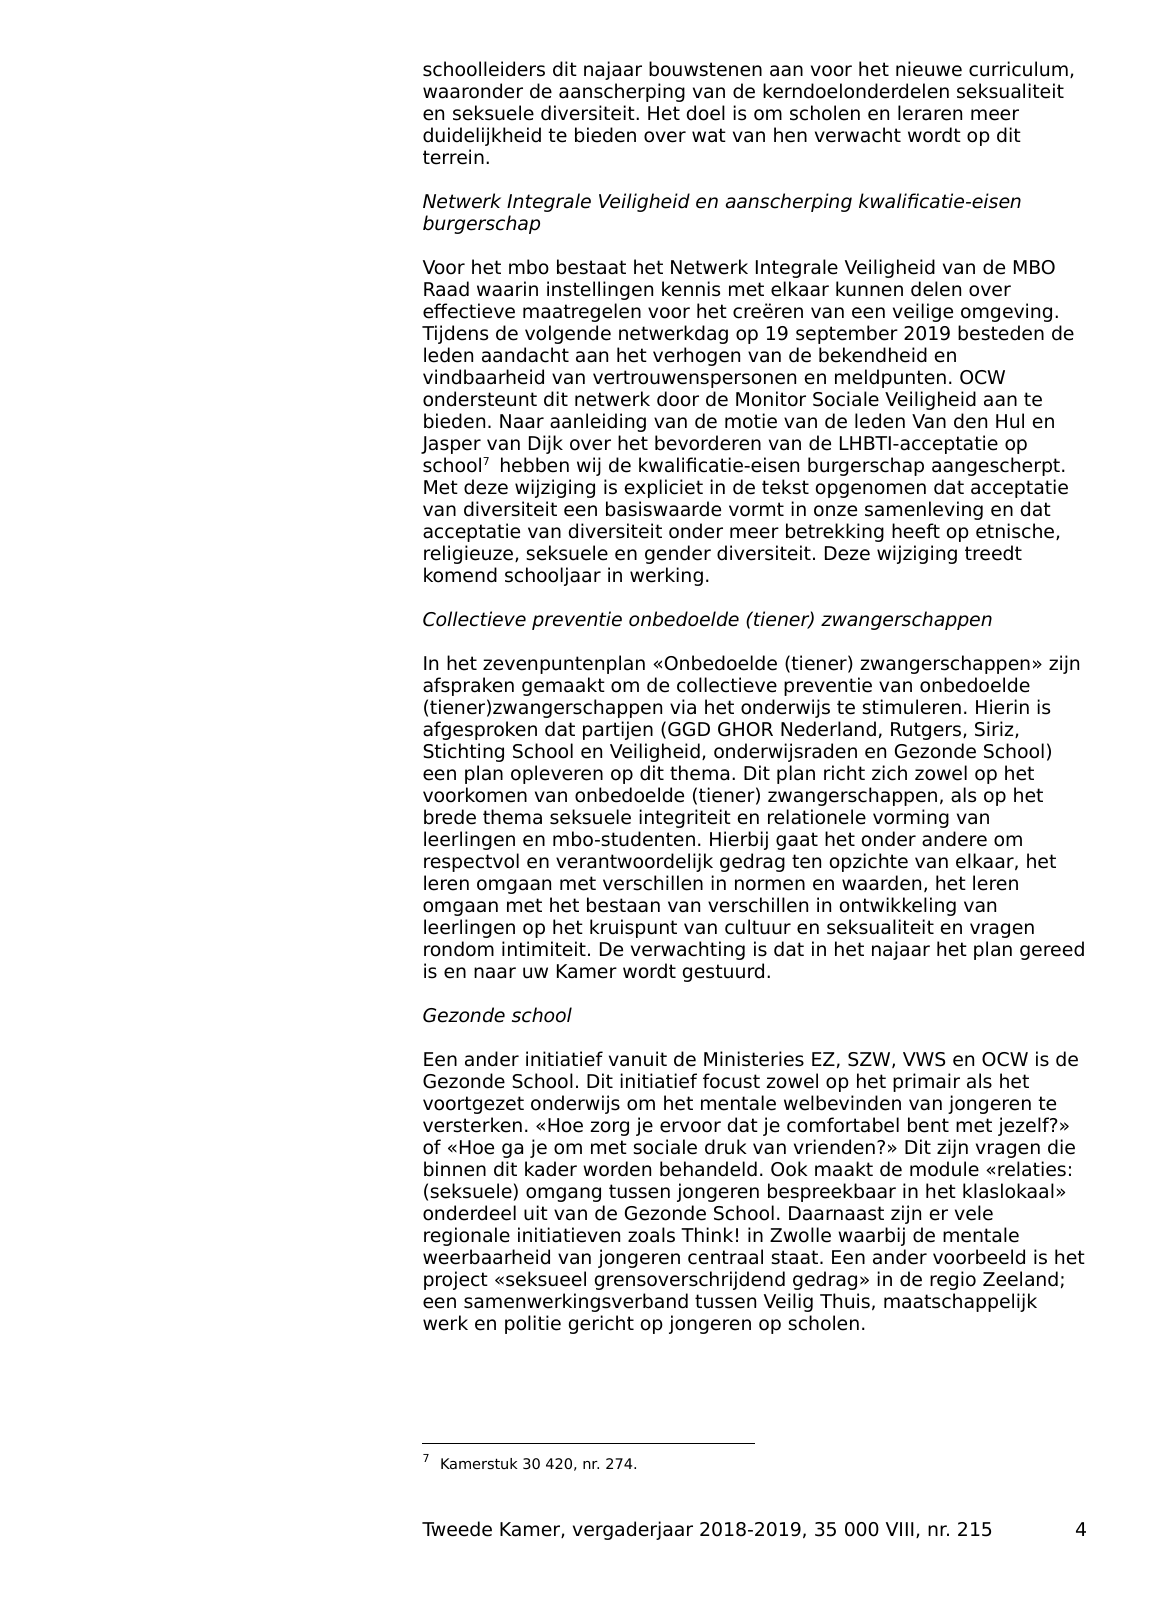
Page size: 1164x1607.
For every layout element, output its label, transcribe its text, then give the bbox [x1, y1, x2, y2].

text schoolleiders dit najaar bouwstenen aan voor het nieuwe curriculum, waaronder de aanscherping van de kerndoelonderdelen seksualiteit en seksuele diversiteit. Het doel is om scholen en leraren meer duidelijkheid te bieden over wat van hen verwacht wordt op dit terrein. [422, 59, 1087, 169]
text In het zevenpuntenplan «Onbedoelde (tiener) zwangerschappen» zijn afspraken gemaakt om de collectieve preventie van onbedoelde (tiener)zwangerschappen via het onderwijs te stimuleren. Hierin is afgesproken dat partijen (GGD GHOR Nederland, Rutgers, Siriz, Stichting School en Veiligheid, onderwijsraden en Gezonde School) een plan opleveren op dit thema. Dit plan richt zich zowel op het voorkomen van onbedoelde (tiener) zwangerschappen, als op het brede thema seksuele integriteit en relationele vorming van leerlingen en mbo-studenten. Hierbij gaat het onder andere om respectvol en verantwoordelijk gedrag ten opzichte van elkaar, het leren omgaan met verschillen in normen en waarden, het leren omgaan met het bestaan van verschillen in ontwikkeling van leerlingen op het kruispunt van cultuur en seksualiteit en vragen rondom intimiteit. De verwachting is dat in het najaar het plan gereed is en naar uw Kamer wordt gestuurd. [422, 653, 1087, 983]
subtitle Collectieve preventie onbedoelde (tiener) zwangerschappen [422, 609, 1087, 631]
subtitle Gezonde school [422, 1005, 1087, 1027]
text Voor het mbo bestaat het Netwerk Integrale Veiligheid van de MBO Raad waarin instellingen kennis met elkaar kunnen delen over effectieve maatregelen voor het creëren van een veilige omgeving. Tijdens de volgende netwerkdag op 19 september 2019 besteden de leden aandacht aan het verhogen van de bekendheid en vindbaarheid van vertrouwenspersonen en meldpunten. OCW ondersteunt dit netwerk door de Monitor Sociale Veiligheid aan te bieden. Naar aanleiding van de motie van de leden Van den Hul en Jasper van Dijk over het bevorderen van de LHBTI-acceptatie op school hebben wij de kwalificatie-eisen burgerschap aangescherpt. Met deze wijziging is expliciet in de tekst opgenomen dat acceptatie van diversiteit een basiswaarde vormt in onze samenleving en dat acceptatie van diversiteit onder meer betrekking heeft op etnische, religieuze, seksuele en gender diversiteit. Deze wijziging treedt komend schooljaar in werking. [422, 257, 1087, 587]
text Een ander initiatief vanuit de Ministeries EZ, SZW, VWS en OCW is de Gezonde School. Dit initiatief focust zowel op het primair als het voortgezet onderwijs om het mentale welbevinden van jongeren te versterken. «Hoe zorg je ervoor dat je comfortabel bent met jezelf?» of «Hoe ga je om met sociale druk van vrienden?» Dit zijn vragen die binnen dit kader worden behandeld. Ook maakt de module «relaties: (seksuele) omgang tussen jongeren bespreekbaar in het klaslokaal» onderdeel uit van de Gezonde School. Daarnaast zijn er vele regionale initiatieven zoals Think! in Zwolle waarbij de mentale weerbaarheid van jongeren centraal staat. Een ander voorbeeld is het project «seksueel grensoverschrijdend gedrag» in de regio Zeeland; een samenwerkingsverband tussen Veilig Thuis, maatschappelijk werk en politie gericht op jongeren op scholen. [422, 1049, 1087, 1335]
subtitle Netwerk Integrale Veiligheid en aanscherping kwalificatie-eisen burgerschap [422, 191, 1087, 235]
text Kamerstuk 30 420, nr. 274. [422, 1452, 1087, 1474]
